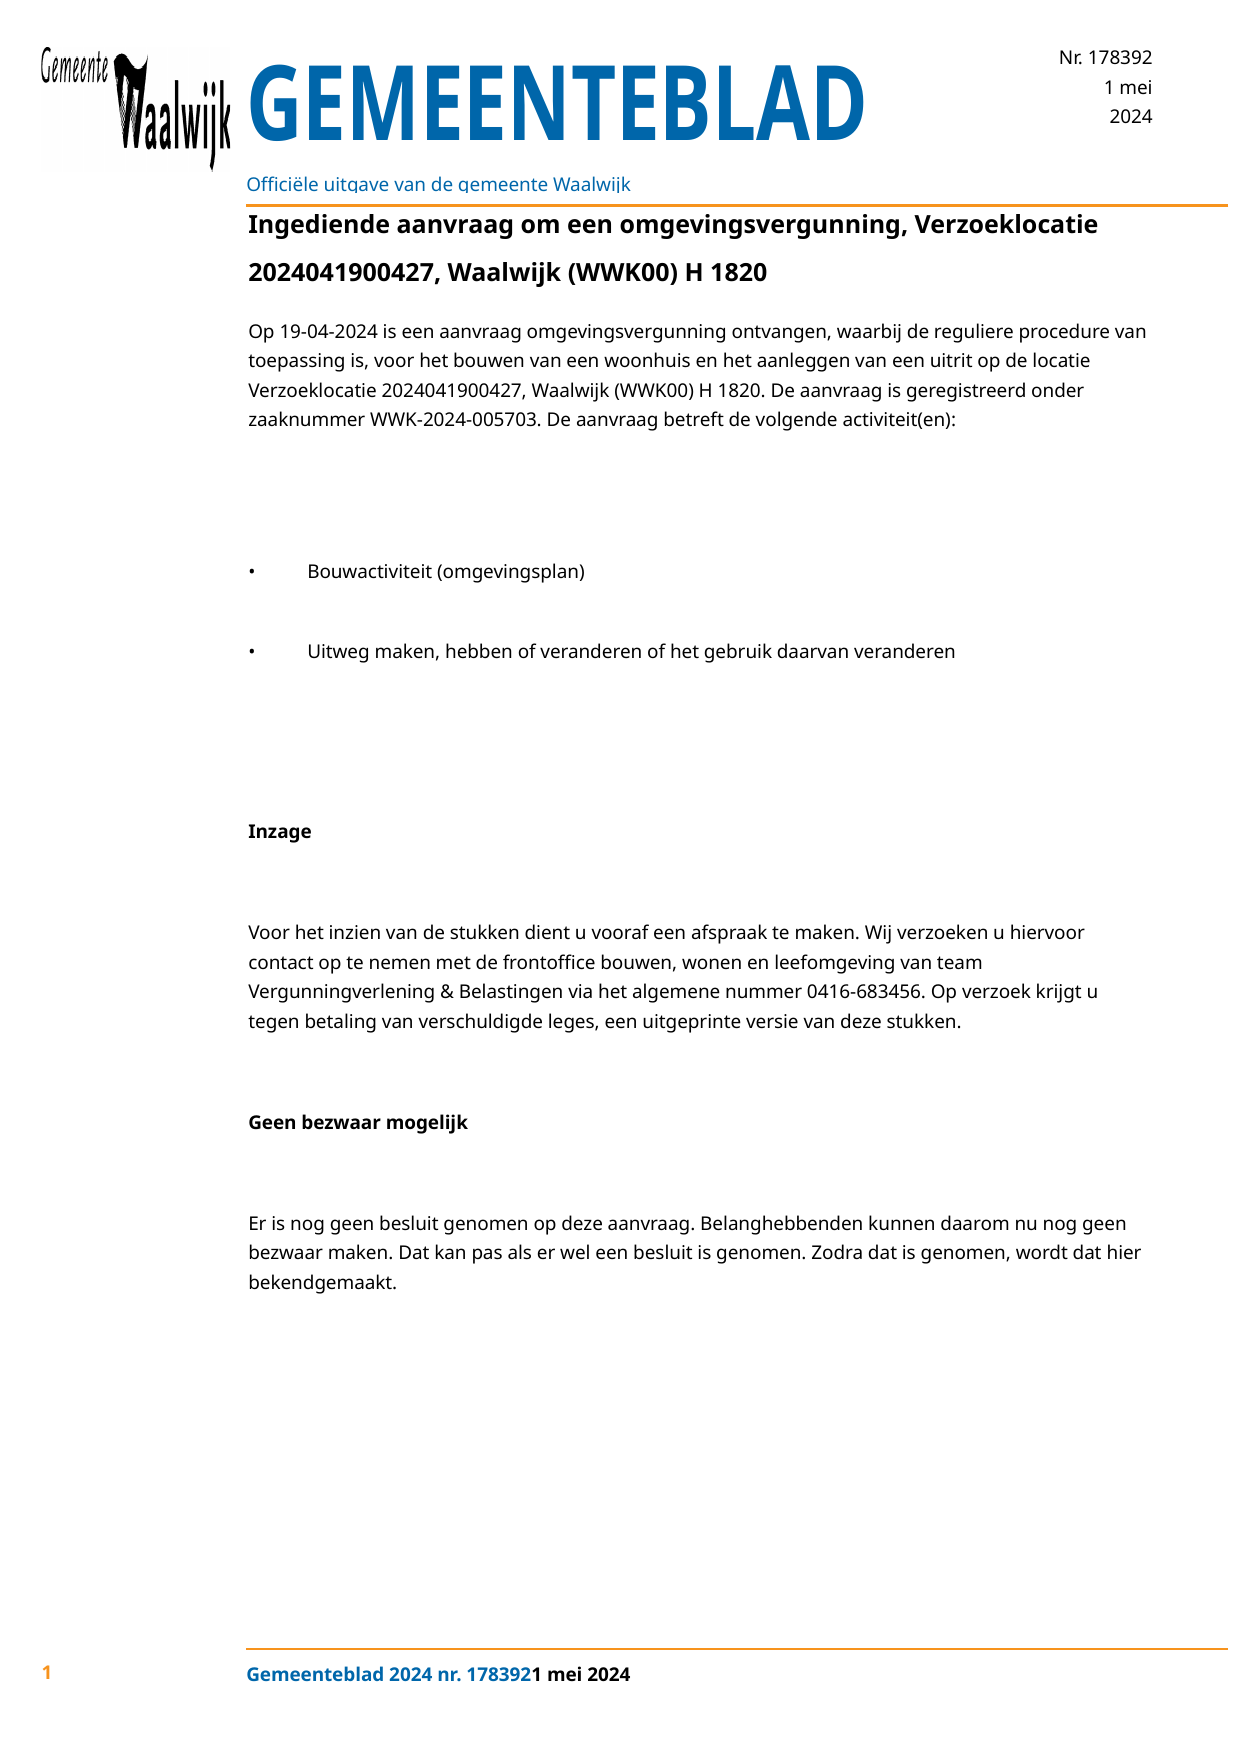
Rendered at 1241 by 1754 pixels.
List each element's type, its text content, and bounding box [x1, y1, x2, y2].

list Uitweg maken, hebben of veranderen of het gebruik daarvan veranderen [248, 638, 1152, 664]
text Inzage [248, 819, 1152, 844]
text Op 19-04-2024 is een aanvraag omgevingsvergunning ontvangen, waarbij de reguliere procedure van toepassing is, voor het bouwen van een woonhuis en het aanleggen van een uitrit op de locatie Verzoeklocatie 2024041900427, Waalwijk (WWK00) H 1820. De aanvraag is geregistreerd onder zaaknummer WWK-2024-005703. De aanvraag betreft de volgende activiteit(en): [248, 318, 1152, 432]
text Er is nog geen besluit genomen op deze aanvraag. Belanghebbenden kunnen daarom nu nog geen bezwaar maken. Dat kan pas als er wel een besluit is genomen. Zodra dat is genomen, wordt dat hier bekendgemaakt. [248, 1210, 1152, 1295]
list Bouwactiviteit (omgevingsplan) [248, 558, 1152, 584]
text Ingediende aanvraag om een omgevingsvergunning, Verzoeklocatie 2024041900427, Waalwijk (WWK00) H 1820 [248, 207, 1152, 288]
picture [41, 47, 231, 172]
text Geen bezwaar mogelijk [248, 1109, 1152, 1135]
text Voor het inzien van de stukken dient u vooraf een afspraak te maken. Wij verzoeken u hiervoor contact op te nemen met de frontoffice bouwen, wonen en leefomgeving van team Vergunningverlening & Belastingen via het algemene nummer 0416-683456. Op verzoek krijgt u tegen betaling van verschuldigde leges, een uitgeprinte versie van deze stukken. [248, 919, 1152, 1034]
